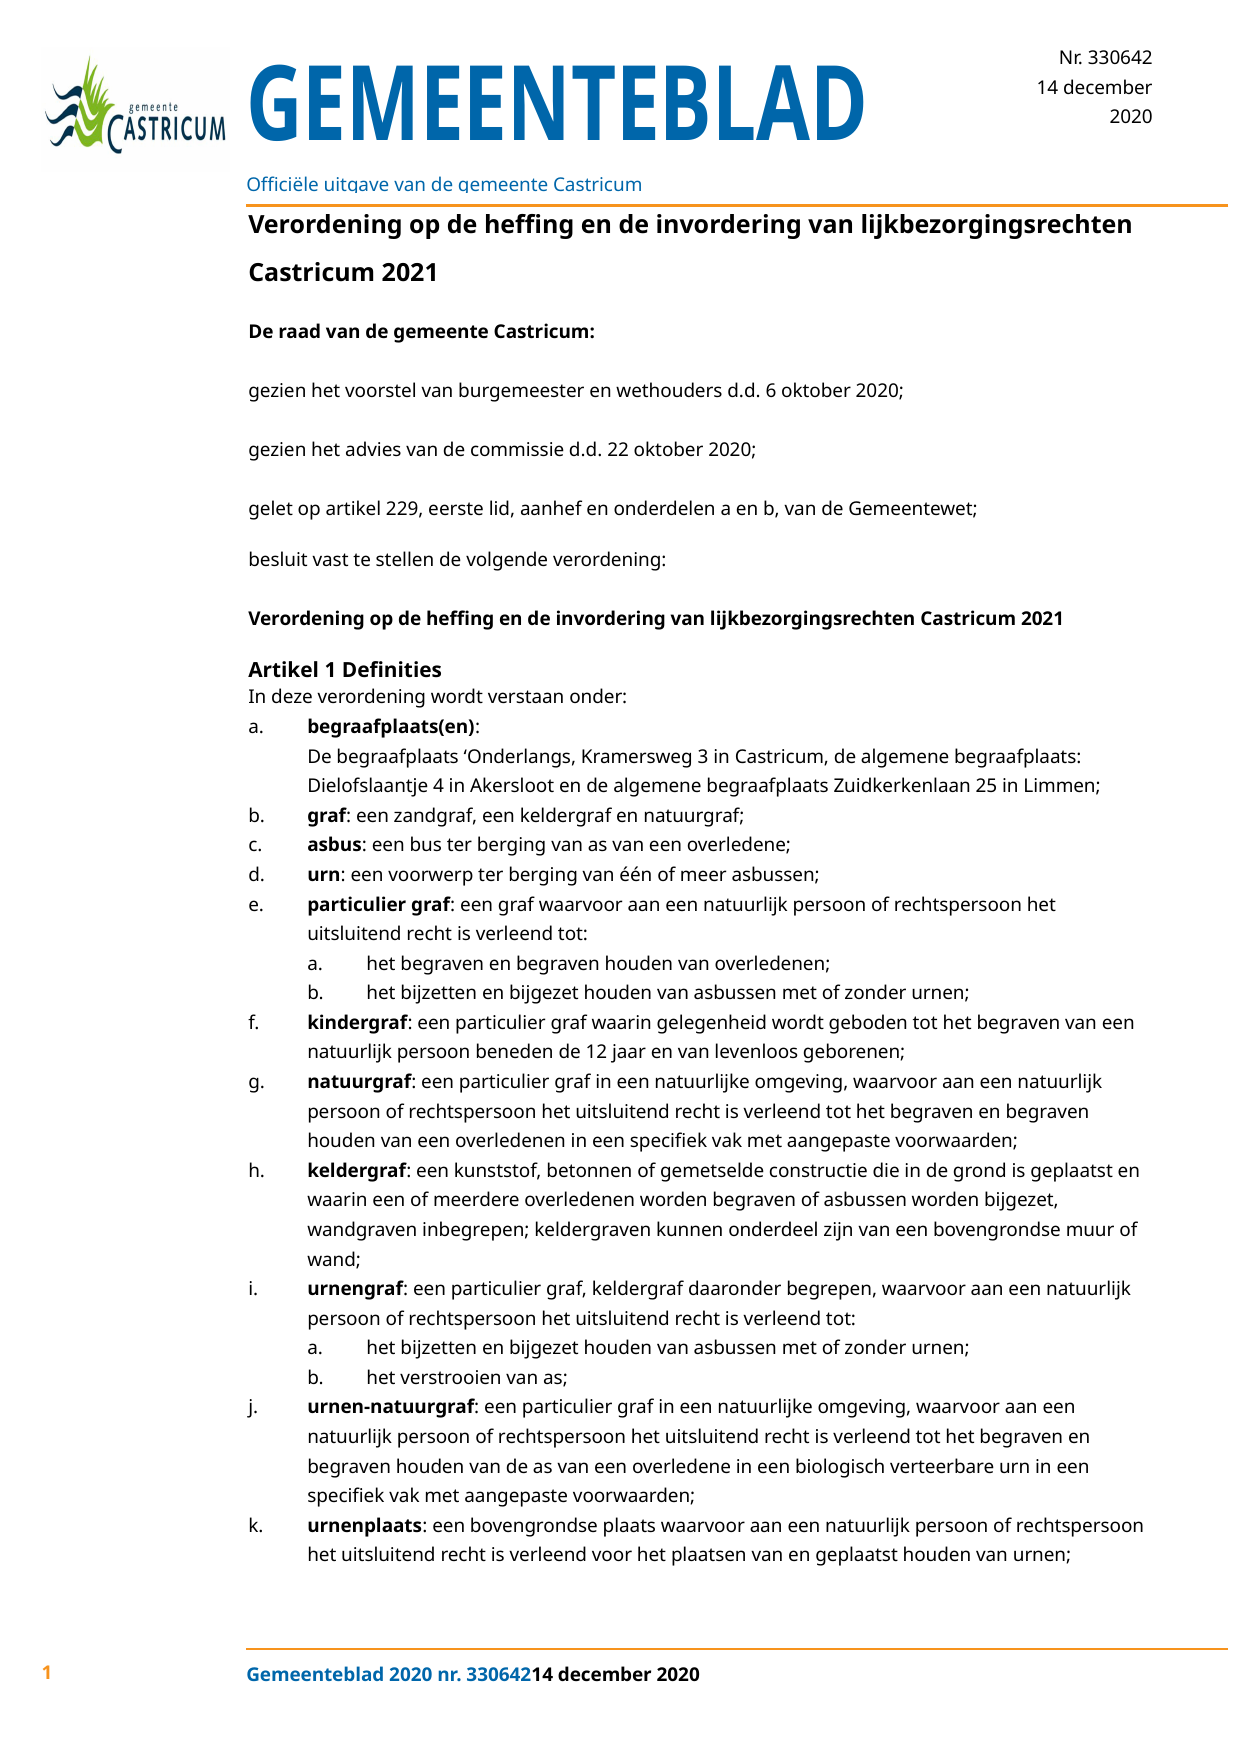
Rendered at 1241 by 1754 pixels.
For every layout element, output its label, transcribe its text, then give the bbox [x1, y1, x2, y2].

list het begraven en begraven houden van overledenen; [307, 950, 1152, 976]
list het verstrooien van as; [307, 1364, 1152, 1390]
list graf: een zandgraf, een keldergraf en natuurgraf; [248, 802, 1152, 828]
list keldergraf: een kunststof, betonnen of gemetselde constructie die in de grond is geplaatst en waarin een of meerdere overledenen worden begraven of asbussen worden bijgezet, wandgraven inbegrepen; keldergraven kunnen onderdeel zijn van een bovengrondse muur of wand; [248, 1157, 1152, 1272]
list urn: een voorwerp ter berging van één of meer asbussen; [248, 861, 1152, 887]
list natuurgraf: een particulier graf in een natuurlijke omgeving, waarvoor aan een natuurlijk persoon of rechtspersoon het uitsluitend recht is verleend tot het begraven en begraven houden van een overledenen in een specifiek vak met aangepaste voorwaarden; [248, 1068, 1152, 1153]
list particulier graf: een graf waarvoor aan een natuurlijk persoon of rechtspersoon het uitsluitend recht is verleend tot: [248, 891, 1152, 946]
text Artikel 1 Definities [248, 655, 1152, 684]
list De begraafplaats ‘Onderlangs, Kramersweg 3 in Castricum, de algemene begraafplaats: Dielofslaantje 4 in Akersloot en de algemene begraafplaats Zuidkerkenlaan 25 in Limmen; [248, 743, 1152, 798]
list begraafplaats(en): [248, 713, 1152, 739]
list asbus: een bus ter berging van as van een overledene; [248, 832, 1152, 857]
text In deze verordening wordt verstaan onder: [248, 684, 1152, 709]
text Verordening op de heffing en de invordering van lijkbezorgingsrechten Castricum 2021 [248, 207, 1152, 288]
text besluit vast te stellen de volgende verordening: [248, 546, 1152, 571]
list urnengraf: een particulier graf, keldergraf daaronder begrepen, waarvoor aan een natuurlijk persoon of rechtspersoon het uitsluitend recht is verleend tot: [248, 1275, 1152, 1331]
text gelet op artikel 229, eerste lid, aanhef en onderdelen a en b, van de Gemeentewet; [248, 495, 1152, 521]
list het bijzetten en bijgezet houden van asbussen met of zonder urnen; [307, 1334, 1152, 1360]
list het bijzetten en bijgezet houden van asbussen met of zonder urnen; [307, 979, 1152, 1005]
text Verordening op de heffing en de invordering van lijkbezorgingsrechten Castricum 2021 [248, 605, 1152, 631]
list kindergraf: een particulier graf waarin gelegenheid wordt geboden tot het begraven van een natuurlijk persoon beneden de 12 jaar en van levenloos geborenen; [248, 1009, 1152, 1064]
list urnen-natuurgraf: een particulier graf in een natuurlijke omgeving, waarvoor aan een natuurlijk persoon of rechtspersoon het uitsluitend recht is verleend tot het begraven en begraven houden van de as van een overledene in een biologisch verteerbare urn in een specifiek vak met aangepaste voorwaarden; [248, 1394, 1152, 1508]
text De raad van de gemeente Castricum: [248, 318, 1152, 344]
list urnenplaats: een bovengrondse plaats waarvoor aan een natuurlijk persoon of rechtspersoon het uitsluitend recht is verleend voor het plaatsen van en geplaatst houden van urnen; [248, 1512, 1152, 1567]
picture [41, 47, 231, 172]
text gezien het voorstel van burgemeester en wethouders d.d. 6 oktober 2020; [248, 377, 1152, 403]
text gezien het advies van de commissie d.d. 22 oktober 2020; [248, 436, 1152, 462]
